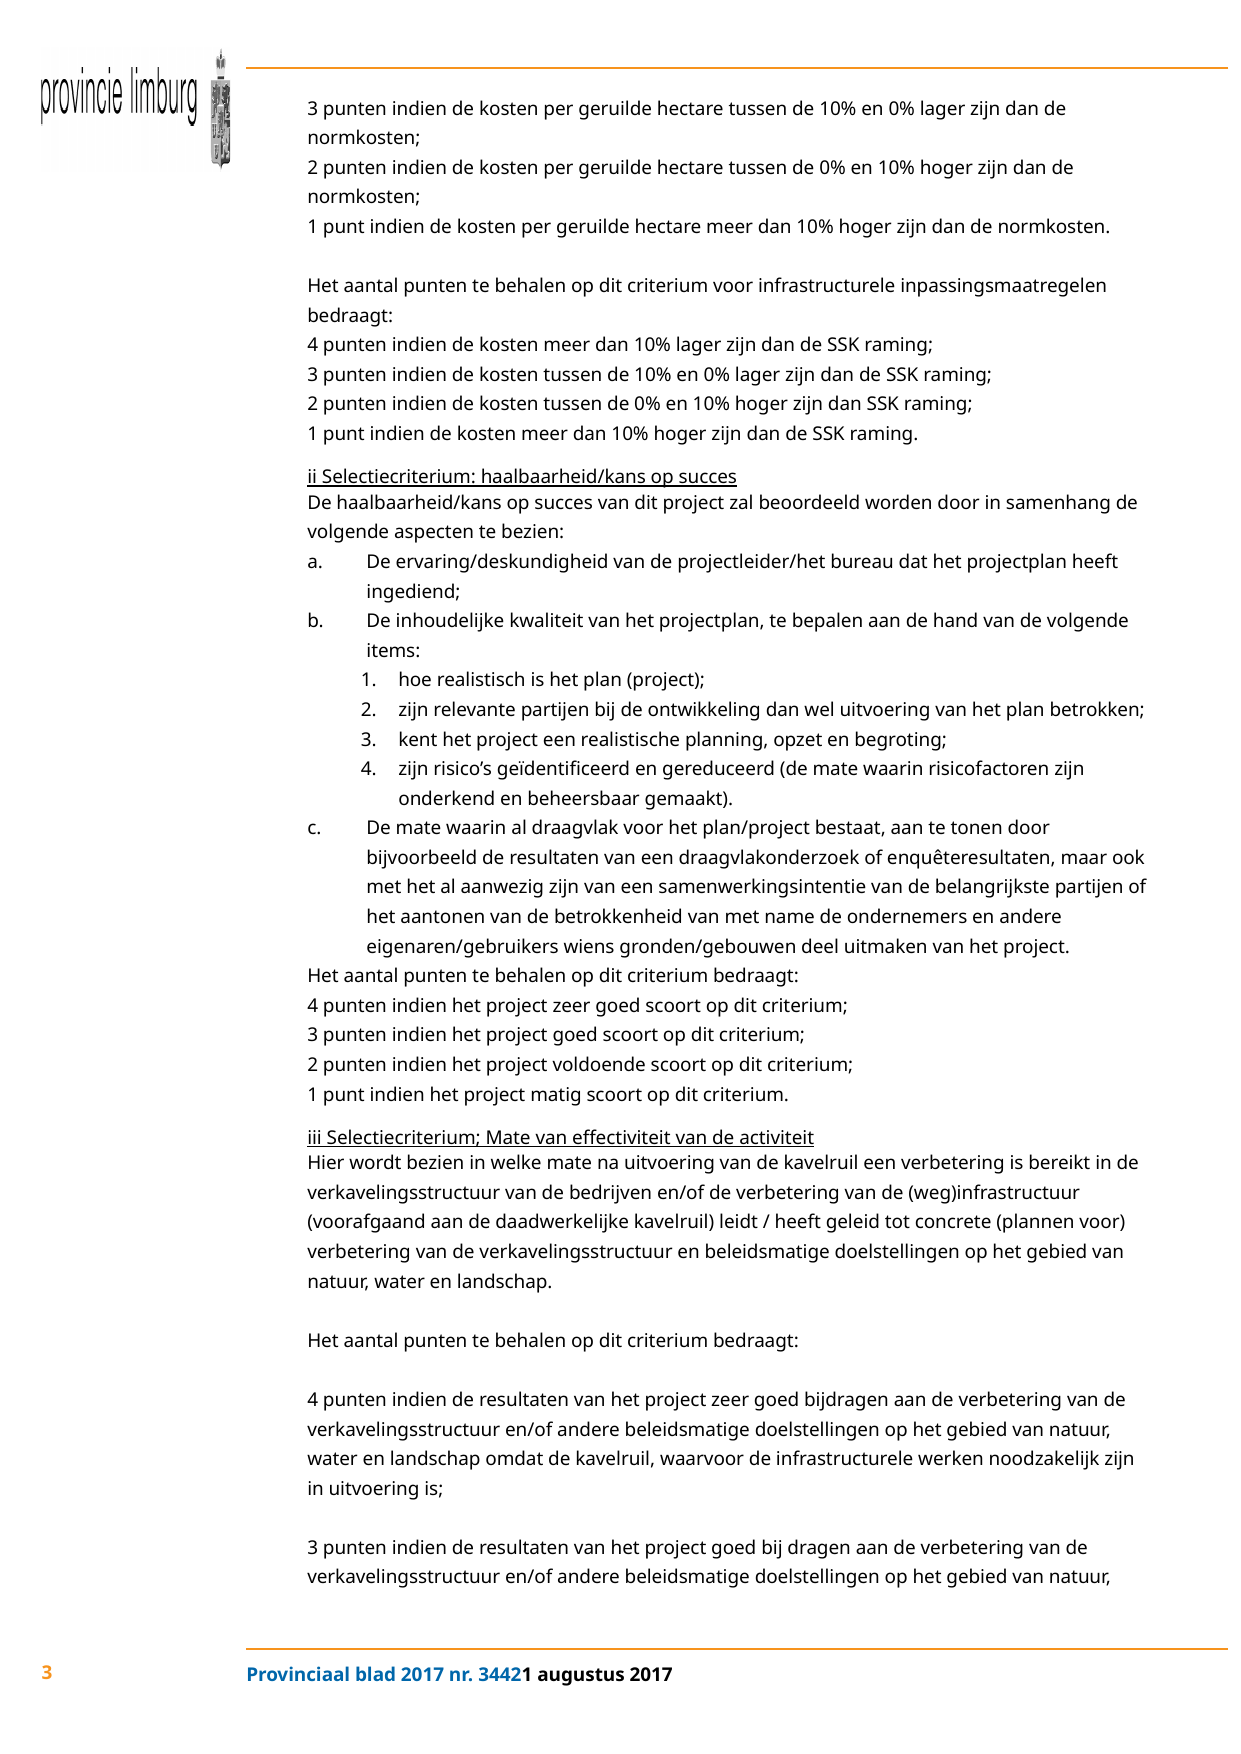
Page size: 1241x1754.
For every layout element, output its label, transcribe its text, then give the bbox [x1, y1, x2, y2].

list iii Selectiecriterium; Mate van effectiviteit van de activiteit [248, 1124, 1152, 1149]
list 1 punt indien de kosten per geruilde hectare meer dan 10% hoger zijn dan de normkosten. [248, 213, 1152, 239]
list 3 punten indien het project goed scoort op dit criterium; [248, 1022, 1152, 1047]
list De ervaring/deskundigheid van de projectleider/het bureau dat het projectplan heeft ingediend; [307, 548, 1152, 603]
list 4 punten indien de kosten meer dan 10% lager zijn dan de SSK raming; [248, 331, 1152, 357]
list 2 punten indien het project voldoende scoort op dit criterium; [248, 1051, 1152, 1077]
list hoe realistisch is het plan (project); [361, 667, 1152, 692]
list Hier wordt bezien in welke mate na uitvoering van de kavelruil een verbetering is bereikt in de verkavelingsstructuur van de bedrijven en/of de verbetering van de (weg)infrastructuur (voorafgaand aan de daadwerkelijke kavelruil) leidt / heeft geleid tot concrete (plannen voor) verbetering van de verkavelingsstructuur en beleidsmatige doelstellingen op het gebied van natuur, water en landschap. [248, 1149, 1152, 1294]
list 1 punt indien het project matig scoort op dit criterium. [248, 1081, 1152, 1106]
list Het aantal punten te behalen op dit criterium voor infrastructurele inpassingsmaatregelen bedraagt: [248, 272, 1152, 328]
picture [41, 47, 231, 172]
list Het aantal punten te behalen op dit criterium bedraagt: [248, 962, 1152, 988]
list 3 punten indien de kosten per geruilde hectare tussen de 10% en 0% lager zijn dan de normkosten; [248, 95, 1152, 150]
list Het aantal punten te behalen op dit criterium bedraagt: [248, 1327, 1152, 1353]
list De haalbaarheid/kans op succes van dit project zal beoordeeld worden door in samenhang de volgende aspecten te bezien: [248, 489, 1152, 544]
list zijn relevante partijen bij de ontwikkeling dan wel uitvoering van het plan betrokken; [361, 696, 1152, 722]
list 1 punt indien de kosten meer dan 10% hoger zijn dan de SSK raming. [248, 420, 1152, 446]
list kent het project een realistische planning, opzet en begroting; [361, 726, 1152, 751]
list zijn risico’s geïdentificeerd en gereduceerd (de mate waarin risicofactoren zijn onderkend en beheersbaar gemaakt). [361, 755, 1152, 811]
list 3 punten indien de kosten tussen de 10% en 0% lager zijn dan de SSK raming; [248, 361, 1152, 387]
list De mate waarin al draagvlak voor het plan/project bestaat, aan te tonen door bijvoorbeeld de resultaten van een draagvlakonderzoek of enquêteresultaten, maar ook met het al aanwezig zijn van een samenwerkingsintentie van de belangrijkste partijen of het aantonen van de betrokkenheid van met name de ondernemers en andere eigenaren/gebruikers wiens gronden/gebouwen deel uitmaken van het project. [307, 814, 1152, 958]
list 2 punten indien de kosten per geruilde hectare tussen de 0% en 10% hoger zijn dan de normkosten; [248, 154, 1152, 209]
list 4 punten indien de resultaten van het project zeer goed bijdragen aan de verbetering van de verkavelingsstructuur en/of andere beleidsmatige doelstellingen op het gebied van natuur, water en landschap omdat de kavelruil, waarvoor de infrastructurele werken noodzakelijk zijn in uitvoering is; [248, 1386, 1152, 1501]
list De inhoudelijke kwaliteit van het projectplan, te bepalen aan de hand van de volgende items: [307, 607, 1152, 663]
list 4 punten indien het project zeer goed scoort op dit criterium; [248, 992, 1152, 1018]
list 2 punten indien de kosten tussen de 0% en 10% hoger zijn dan SSK raming; [248, 391, 1152, 416]
list ii Selectiecriterium: haalbaarheid/kans op succes [248, 463, 1152, 489]
list 3 punten indien de resultaten van het project goed bij dragen aan de verbetering van de verkavelingsstructuur en/of andere beleidsmatige doelstellingen op het gebied van natuur, [248, 1534, 1152, 1589]
